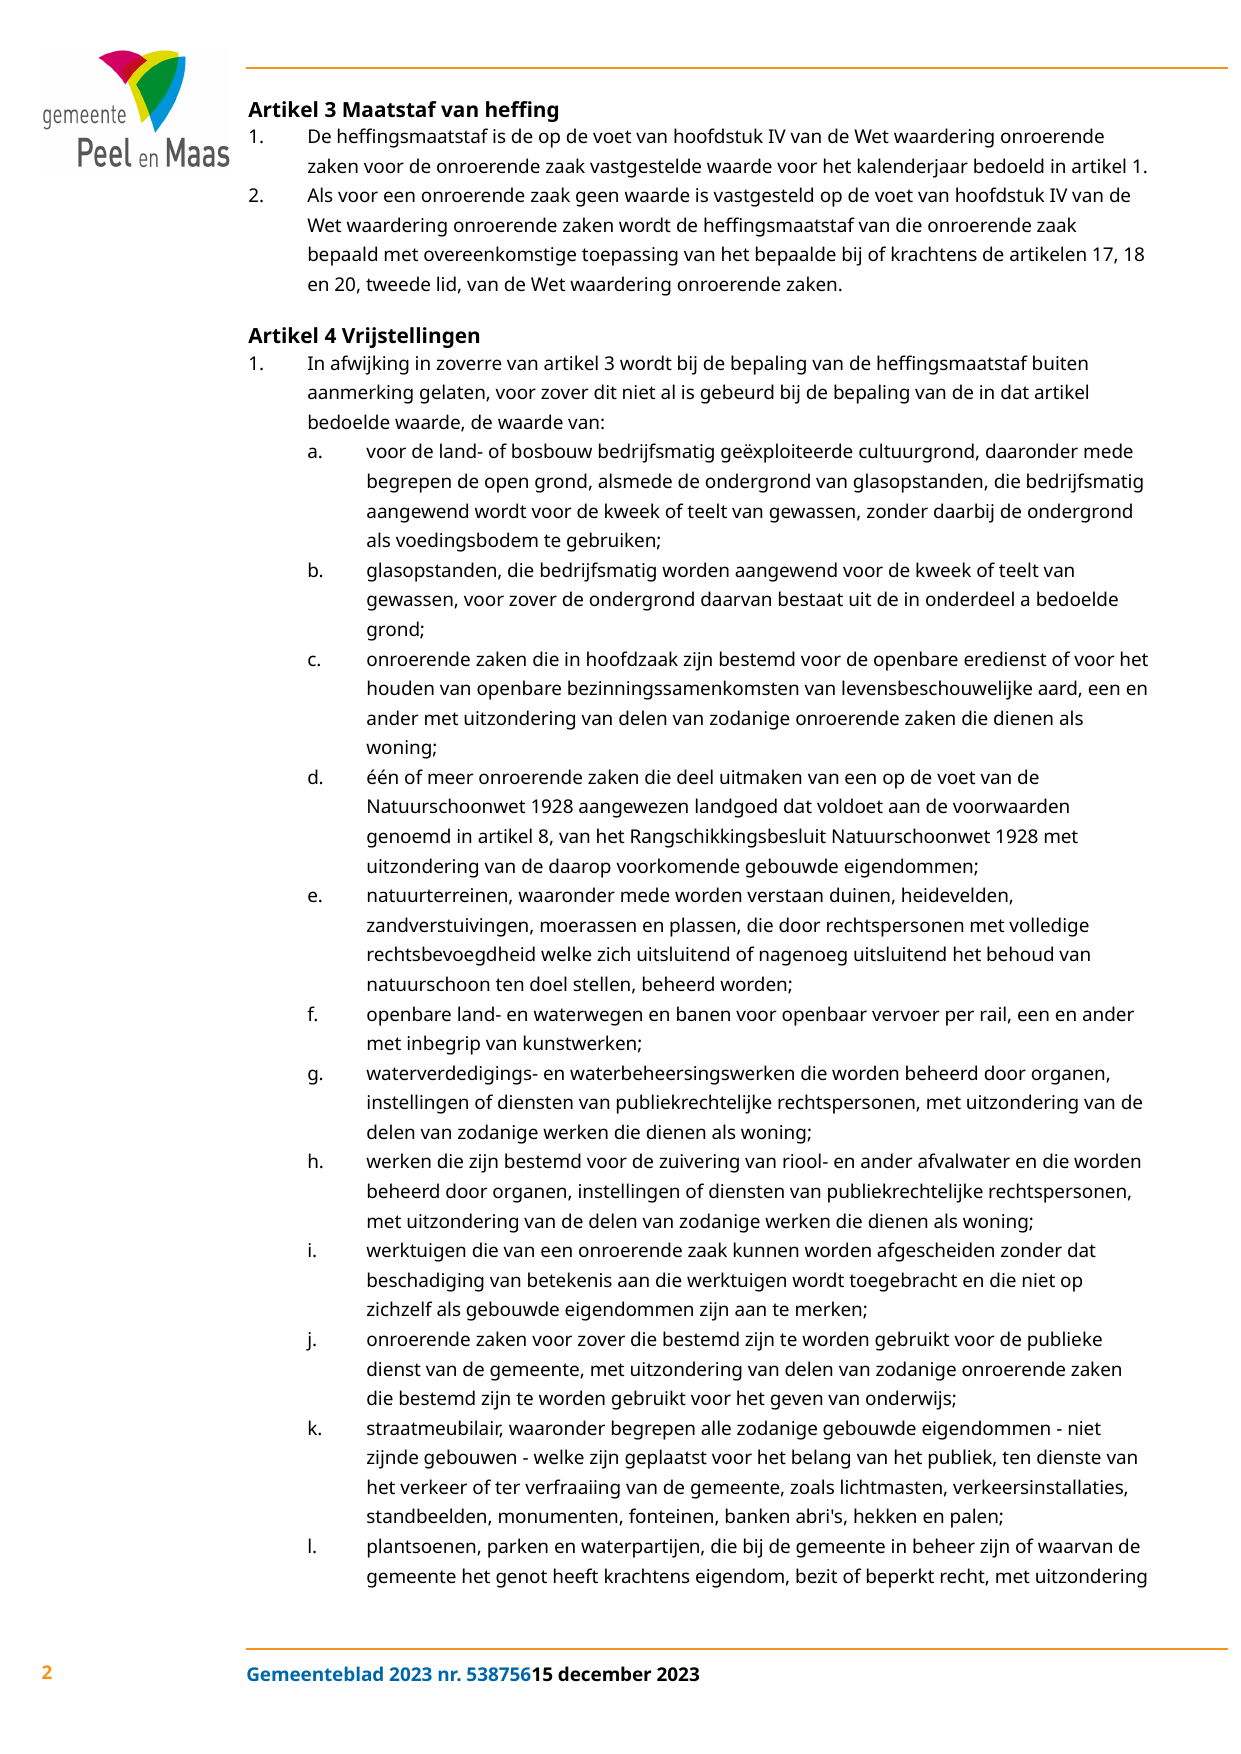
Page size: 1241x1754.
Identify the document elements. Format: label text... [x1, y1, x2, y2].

list glasopstanden, die bedrijfsmatig worden aangewend voor de kweek of teelt van gewassen, voor zover de ondergrond daarvan bestaat uit de in onderdeel a bedoelde grond; [307, 557, 1152, 642]
text Artikel 3 Maatstaf van heffing [248, 95, 1152, 123]
list voor de land- of bosbouw bedrijfsmatig geëxploiteerde cultuurgrond, daaronder mede begrepen de open grond, alsmede de ondergrond van glasopstanden, die bedrijfsmatig aangewend wordt voor de kweek of teelt van gewassen, zonder daarbij de ondergrond als voedingsbodem te gebruiken; [307, 439, 1152, 553]
list In afwijking in zoverre van artikel 3 wordt bij de bepaling van de heffingsmaatstaf buiten aanmerking gelaten, voor zover dit niet al is gebeurd bij de bepaling van de in dat artikel bedoelde waarde, de waarde van: [248, 350, 1152, 435]
list natuurterreinen, waaronder mede worden verstaan duinen, heidevelden, zandverstuivingen, moerassen en plassen, die door rechtspersonen met volledige rechtsbevoegdheid welke zich uitsluitend of nagenoeg uitsluitend het behoud van natuurschoon ten doel stellen, beheerd worden; [307, 882, 1152, 997]
list waterverdedigings- en waterbeheersingswerken die worden beheerd door organen, instellingen of diensten van publiekrechtelijke rechtspersonen, met uitzondering van de delen van zodanige werken die dienen als woning; [307, 1060, 1152, 1145]
list plantsoenen, parken en waterpartijen, die bij de gemeente in beheer zijn of waarvan de gemeente het genot heeft krachtens eigendom, bezit of beperkt recht, met uitzondering [307, 1533, 1152, 1589]
list onroerende zaken die in hoofdzaak zijn bestemd voor de openbare eredienst of voor het houden van openbare bezinningssamenkomsten van levensbeschouwelijke aard, een en ander met uitzondering van delen van zodanige onroerende zaken die dienen als woning; [307, 646, 1152, 760]
text Artikel 4 Vrijstellingen [248, 322, 1152, 350]
picture [41, 47, 231, 172]
list De heffingsmaatstaf is de op de voet van hoofdstuk IV van de Wet waardering onroerende zaken voor de onroerende zaak vastgestelde waarde voor het kalenderjaar bedoeld in artikel 1. [248, 123, 1152, 178]
list Als voor een onroerende zaak geen waarde is vastgesteld op de voet van hoofdstuk IV van de Wet waardering onroerende zaken wordt de heffingsmaatstaf van die onroerende zaak bepaald met overeenkomstige toepassing van het bepaalde bij of krachtens de artikelen 17, 18 en 20, tweede lid, van de Wet waardering onroerende zaken. [248, 182, 1152, 297]
list openbare land- en waterwegen en banen voor openbaar vervoer per rail, een en ander met inbegrip van kunstwerken; [307, 1001, 1152, 1056]
list werken die zijn bestemd voor de zuivering van riool- en ander afvalwater en die worden beheerd door organen, instellingen of diensten van publiekrechtelijke rechtspersonen, met uitzondering van de delen van zodanige werken die dienen als woning; [307, 1149, 1152, 1234]
list straatmeubilair, waaronder begrepen alle zodanige gebouwde eigendommen - niet zijnde gebouwen - welke zijn geplaatst voor het belang van het publiek, ten dienste van het verkeer of ter verfraaiing van de gemeente, zoals lichtmasten, verkeersinstallaties, standbeelden, monumenten, fonteinen, banken abri's, hekken en palen; [307, 1415, 1152, 1529]
list werktuigen die van een onroerende zaak kunnen worden afgescheiden zonder dat beschadiging van betekenis aan die werktuigen wordt toegebracht en die niet op zichzelf als gebouwde eigendommen zijn aan te merken; [307, 1237, 1152, 1322]
list één of meer onroerende zaken die deel uitmaken van een op de voet van de Natuurschoonwet 1928 aangewezen landgoed dat voldoet aan de voorwaarden genoemd in artikel 8, van het Rangschikkingsbesluit Natuurschoonwet 1928 met uitzondering van de daarop voorkomende gebouwde eigendommen; [307, 764, 1152, 879]
list onroerende zaken voor zover die bestemd zijn te worden gebruikt voor de publieke dienst van de gemeente, met uitzondering van delen van zodanige onroerende zaken die bestemd zijn te worden gebruikt voor het geven van onderwijs; [307, 1326, 1152, 1411]
